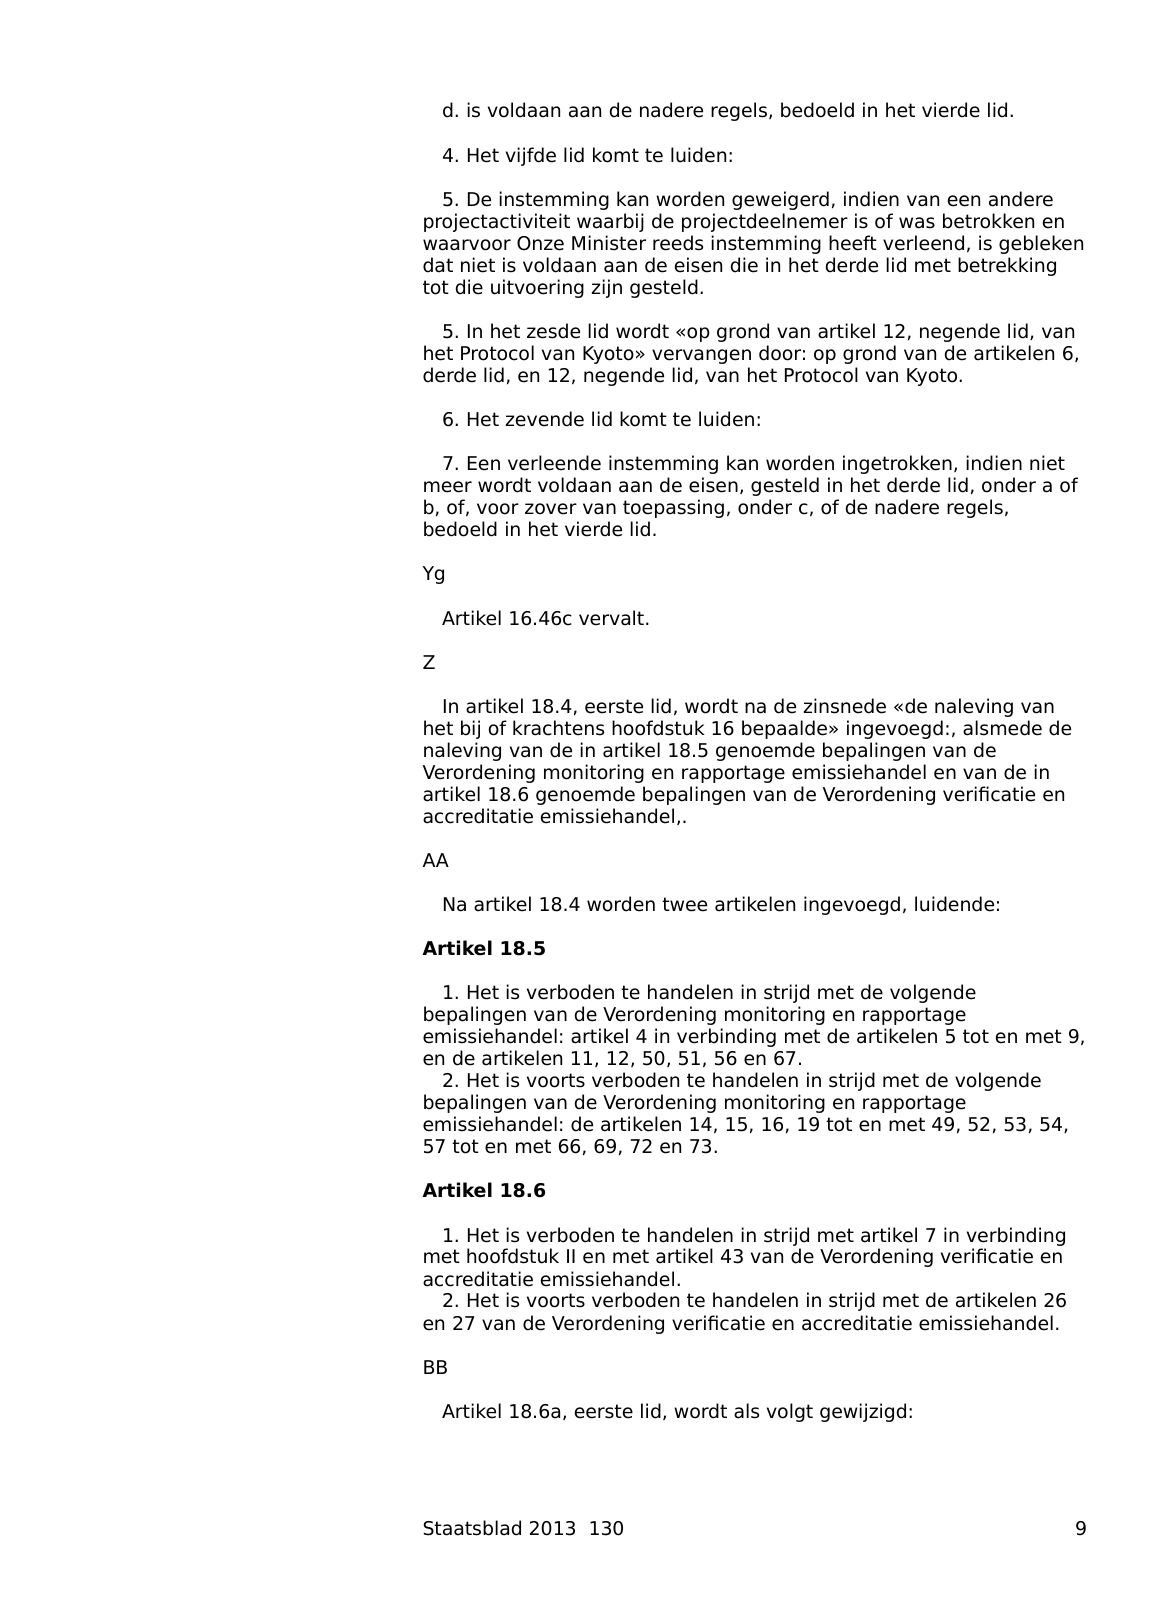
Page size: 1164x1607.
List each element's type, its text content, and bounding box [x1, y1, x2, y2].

text 1. Het is verboden te handelen in strijd met artikel 7 in verbinding met hoofdstuk II en met artikel 43 van de Verordening verificatie en accreditatie emissiehandel. [422, 1224, 1087, 1290]
text Na artikel 18.4 worden twee artikelen ingevoegd, luidende: [422, 894, 1087, 916]
subtitle Artikel 18.5 [422, 938, 1087, 960]
text Yg [422, 563, 1087, 585]
text BB [422, 1357, 1087, 1378]
text Artikel 18.6a, eerste lid, wordt als volgt gewijzigd: [422, 1401, 1087, 1423]
text Z [422, 652, 1087, 673]
text 2. Het is voorts verboden te handelen in strijd met de artikelen 26 en 27 van de Verordening verificatie en accreditatie emissiehandel. [422, 1290, 1087, 1334]
text d. is voldaan aan de nadere regels, bedoeld in het vierde lid. [422, 100, 1087, 122]
text In artikel 18.4, eerste lid, wordt na de zinsnede «de naleving van het bij of krachtens hoofdstuk 16 bepaalde» ingevoegd:, alsmede de naleving van de in artikel 18.5 genoemde bepalingen van de Verordening monitoring en rapportage emissiehandel en van de in artikel 18.6 genoemde bepalingen van de Verordening verificatie en accreditatie emissiehandel,. [422, 696, 1087, 828]
text AA [422, 850, 1087, 872]
text 5. In het zesde lid wordt «op grond van artikel 12, negende lid, van het Protocol van Kyoto» vervangen door: op grond van de artikelen 6, derde lid, en 12, negende lid, van het Protocol van Kyoto. [422, 321, 1087, 387]
text Artikel 16.46c vervalt. [422, 607, 1087, 629]
text 1. Het is verboden te handelen in strijd met de volgende bepalingen van de Verordening monitoring en rapportage emissiehandel: artikel 4 in verbinding met de artikelen 5 tot en met 9, en de artikelen 11, 12, 50, 51, 56 en 67. [422, 982, 1087, 1070]
text 6. Het zevende lid komt te luiden: [422, 409, 1087, 431]
text 4. Het vijfde lid komt te luiden: [422, 144, 1087, 167]
text 2. Het is voorts verboden te handelen in strijd met de volgende bepalingen van de Verordening monitoring en rapportage emissiehandel: de artikelen 14, 15, 16, 19 tot en met 49, 52, 53, 54, 57 tot en met 66, 69, 72 en 73. [422, 1070, 1087, 1158]
subtitle Artikel 18.6 [422, 1180, 1087, 1202]
text 5. De instemming kan worden geweigerd, indien van een andere projectactiviteit waarbij de projectdeelnemer is of was betrokken en waarvoor Onze Minister reeds instemming heeft verleend, is gebleken dat niet is voldaan aan de eisen die in het derde lid met betrekking tot die uitvoering zijn gesteld. [422, 189, 1087, 299]
text 7. Een verleende instemming kan worden ingetrokken, indien niet meer wordt voldaan aan de eisen, gesteld in het derde lid, onder a of b, of, voor zover van toepassing, onder c, of de nadere regels, bedoeld in het vierde lid. [422, 453, 1087, 541]
